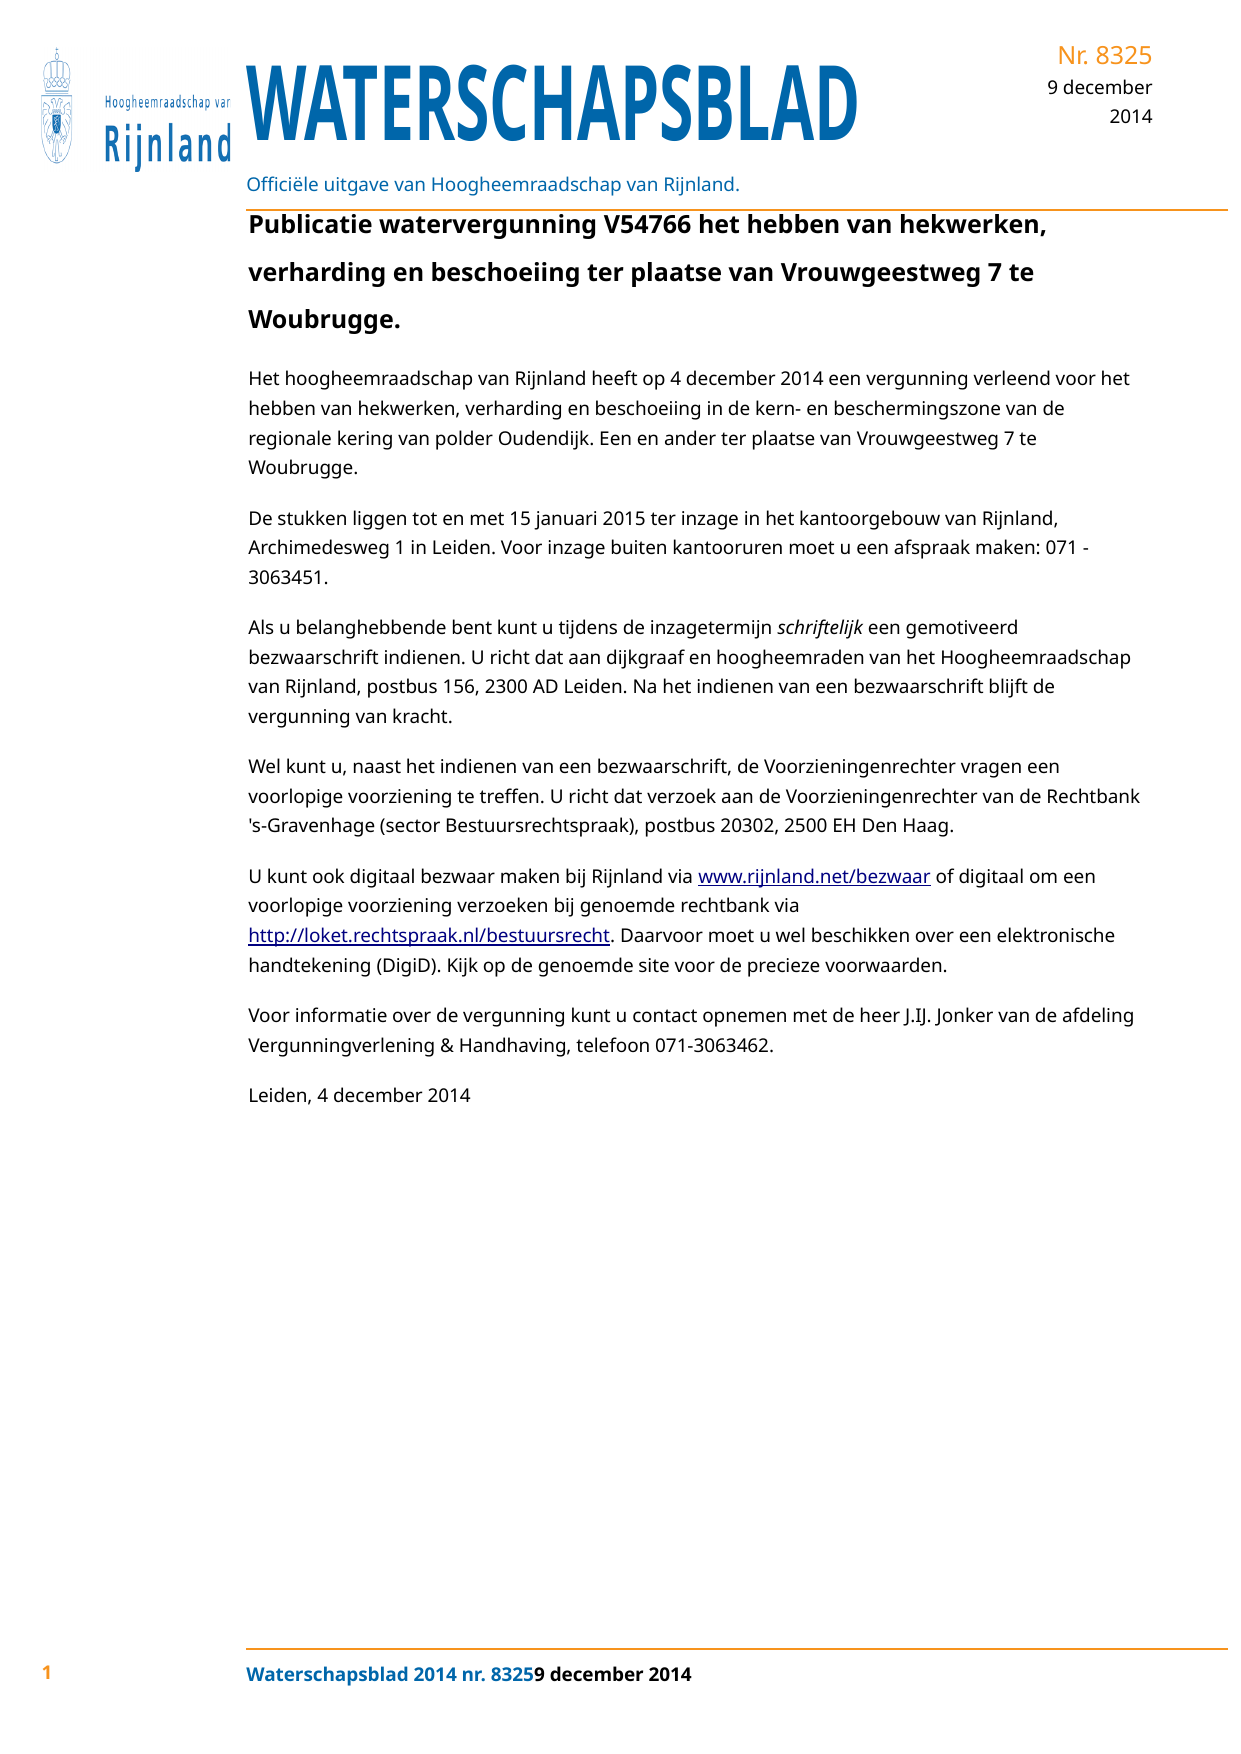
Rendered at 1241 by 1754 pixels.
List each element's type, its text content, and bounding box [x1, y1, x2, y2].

text Voor informatie over de vergunning kunt u contact opnemen met de heer J.IJ. Jonker van de afdeling Vergunningverlening & Handhaving, telefoon 071-3063462. [248, 1002, 1152, 1057]
text U kunt ook digitaal bezwaar maken bij Rijnland via www.rijnland.net/bezwaar of digitaal om een voorlopige voorziening verzoeken bij genoemde rechtbank via http://loket.rechtspraak.nl/bestuursrecht. Daarvoor moet u wel beschikken over een elektronische handtekening (DigiD). Kijk op de genoemde site voor de precieze voorwaarden. [248, 863, 1152, 977]
picture [41, 47, 231, 172]
text Leiden, 4 december 2014 [248, 1082, 1152, 1108]
text Publicatie watervergunning V54766 het hebben van hekwerken, verharding en beschoeiing ter plaatse van Vrouwgeestweg 7 te Woubrugge. [248, 211, 1152, 336]
text De stukken liggen tot en met 15 januari 2015 ter inzage in het kantoorgebouw van Rijnland, Archimedesweg 1 in Leiden. Voor inzage buiten kantooruren moet u een afspraak maken: 071 - 3063451. [248, 505, 1152, 589]
text Als u belanghebbende bent kunt u tijdens de inzagetermijn schriftelijk een gemotiveerd bezwaarschrift indienen. U richt dat aan dijkgraaf en hoogheemraden van het Hoogheemraadschap van Rijnland, postbus 156, 2300 AD Leiden. Na het indienen van een bezwaarschrift blijft de vergunning van kracht. [248, 614, 1152, 729]
text Het hoogheemraadschap van Rijnland heeft op 4 december 2014 een vergunning verleend voor het hebben van hekwerken, verharding en beschoeiing in de kern- en beschermingszone van de regionale kering van polder Oudendijk. Een en ander ter plaatse van Vrouwgeestweg 7 te Woubrugge. [248, 366, 1152, 480]
text Wel kunt u, naast het indienen van een bezwaarschrift, de Voorzieningenrechter vragen een voorlopige voorziening te treffen. U richt dat verzoek aan de Voorzieningenrechter van de Rechtbank 's-Gravenhage (sector Bestuursrechtspraak), postbus 20302, 2500 EH Den Haag. [248, 753, 1152, 838]
